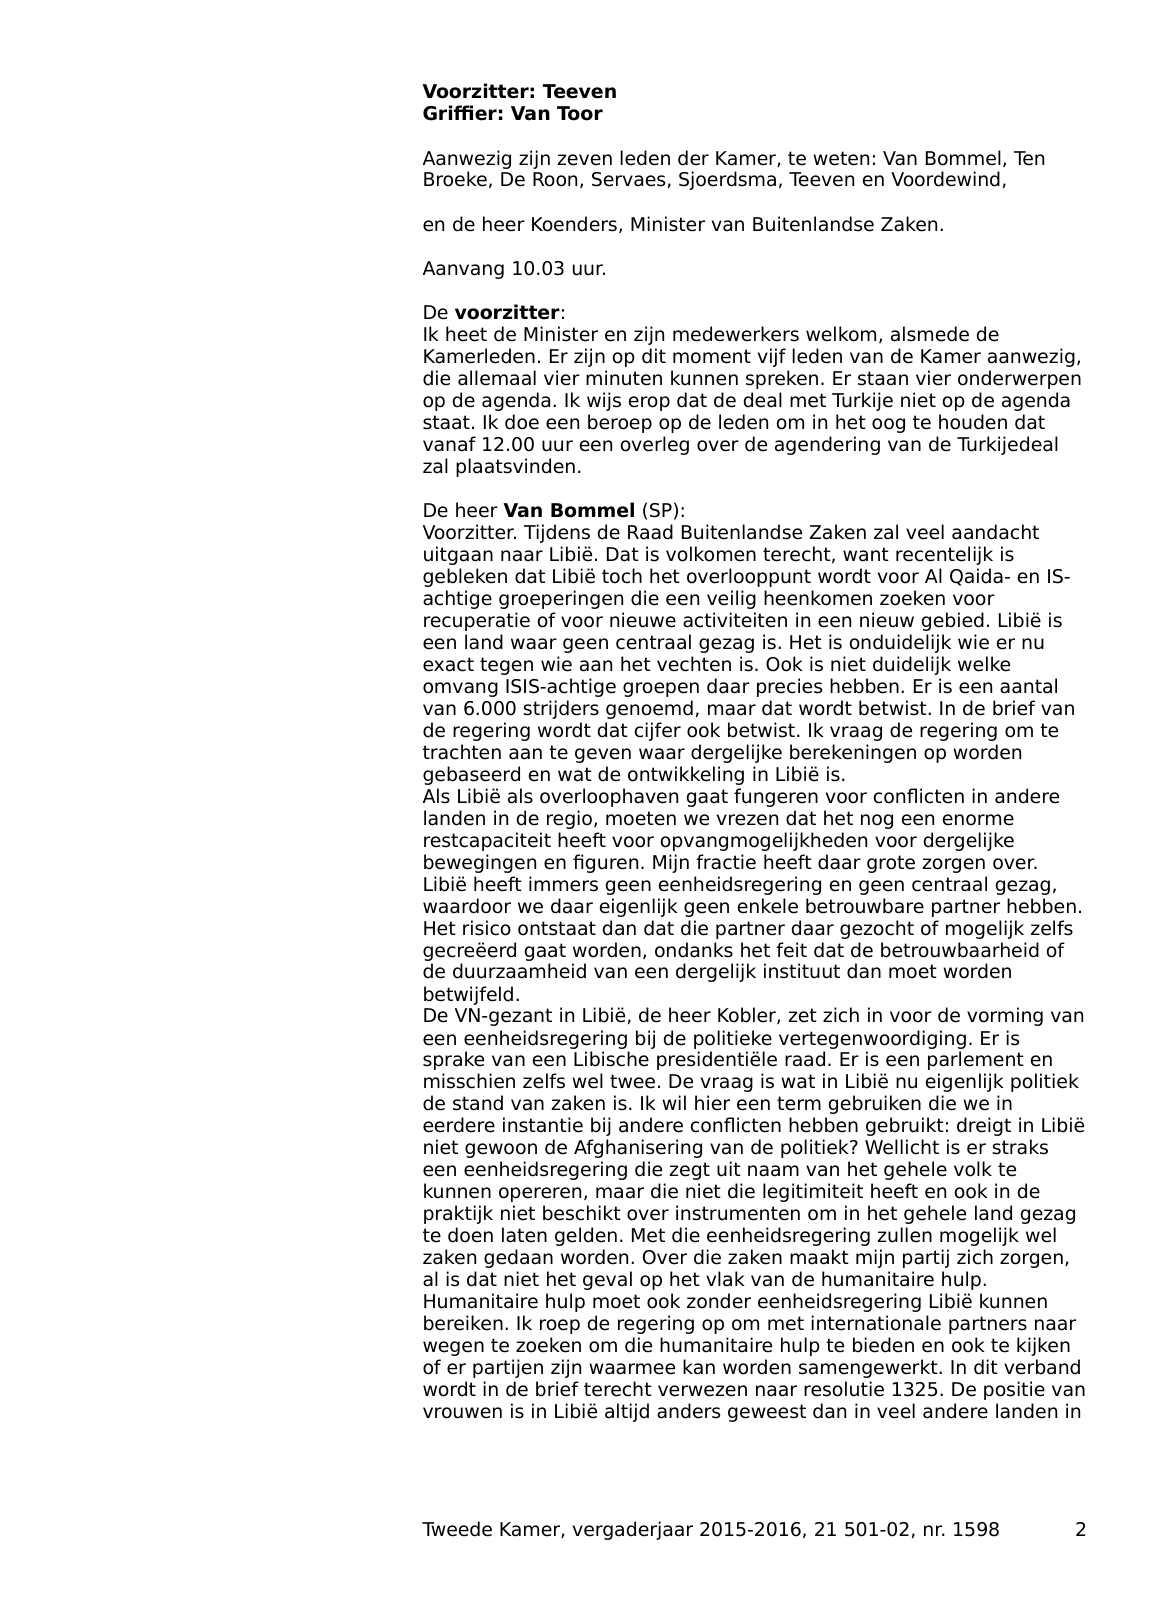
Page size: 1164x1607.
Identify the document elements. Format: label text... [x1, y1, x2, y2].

text Griffier: Van Toor [422, 103, 1087, 125]
text Aanvang 10.03 uur. [422, 258, 1087, 280]
text Als Libië als overloophaven gaat fungeren voor conflicten in andere landen in de regio, moeten we vrezen dat het nog een enorme restcapaciteit heeft voor opvangmogelijkheden voor dergelijke bewegingen en figuren. Mijn fractie heeft daar grote zorgen over. Libië heeft immers geen eenheidsregering en geen centraal gezag, waardoor we daar eigenlijk geen enkele betrouwbare partner hebben. Het risico ontstaat dan dat die partner daar gezocht of mogelijk zelfs gecreëerd gaat worden, ondanks het feit dat de betrouwbaarheid of de duurzaamheid van een dergelijk instituut dan moet worden betwijfeld. [422, 786, 1087, 1005]
text De VN-gezant in Libië, de heer Kobler, zet zich in voor de vorming van een eenheidsregering bij de politieke vertegenwoordiging. Er is sprake van een Libische presidentiële raad. Er is een parlement en misschien zelfs wel twee. De vraag is wat in Libië nu eigenlijk politiek de stand van zaken is. Ik wil hier een term gebruiken die we in eerdere instantie bij andere conflicten hebben gebruikt: dreigt in Libië niet gewoon de Afghanisering van de politiek? Wellicht is er straks een eenheidsregering die zegt uit naam van het gehele volk te kunnen opereren, maar die niet die legitimiteit heeft en ook in de praktijk niet beschikt over instrumenten om in het gehele land gezag te doen laten gelden. Met die eenheidsregering zullen mogelijk wel zaken gedaan worden. Over die zaken maakt mijn partij zich zorgen, al is dat niet het geval op het vlak van de humanitaire hulp. Humanitaire hulp moet ook zonder eenheidsregering Libië kunnen bereiken. Ik roep de regering op om met internationale partners naar wegen te zoeken om die humanitaire hulp te bieden en ook te kijken of er partijen zijn waarmee kan worden samengewerkt. In dit verband wordt in de brief terecht verwezen naar resolutie 1325. De positie van vrouwen is in Libië altijd anders geweest dan in veel andere landen in [422, 1005, 1087, 1423]
text Voorzitter: Teeven [422, 81, 1087, 103]
text Ik heet de Minister en zijn medewerkers welkom, alsmede de Kamerleden. Er zijn op dit moment vijf leden van de Kamer aanwezig, die allemaal vier minuten kunnen spreken. Er staan vier onderwerpen op de agenda. Ik wijs erop dat de deal met Turkije niet op de agenda staat. Ik doe een beroep op de leden om in het oog te houden dat vanaf 12.00 uur een overleg over de agendering van de Turkijedeal zal plaatsvinden. [422, 324, 1087, 478]
text en de heer Koenders, Minister van Buitenlandse Zaken. [422, 213, 1087, 236]
text De voorzitter: [422, 302, 1087, 324]
text Aanwezig zijn zeven leden der Kamer, te weten: Van Bommel, Ten Broeke, De Roon, Servaes, Sjoerdsma, Teeven en Voordewind, [422, 147, 1087, 191]
text Voorzitter. Tijdens de Raad Buitenlandse Zaken zal veel aandacht uitgaan naar Libië. Dat is volkomen terecht, want recentelijk is gebleken dat Libië toch het overlooppunt wordt voor Al Qaida- en IS-achtige groeperingen die een veilig heenkomen zoeken voor recuperatie of voor nieuwe activiteiten in een nieuw gebied. Libië is een land waar geen centraal gezag is. Het is onduidelijk wie er nu exact tegen wie aan het vechten is. Ook is niet duidelijk welke omvang ISIS-achtige groepen daar precies hebben. Er is een aantal van 6.000 strijders genoemd, maar dat wordt betwist. In de brief van de regering wordt dat cijfer ook betwist. Ik vraag de regering om te trachten aan te geven waar dergelijke berekeningen op worden gebaseerd en wat de ontwikkeling in Libië is. [422, 522, 1087, 786]
text De heer Van Bommel (SP): [422, 500, 1087, 522]
